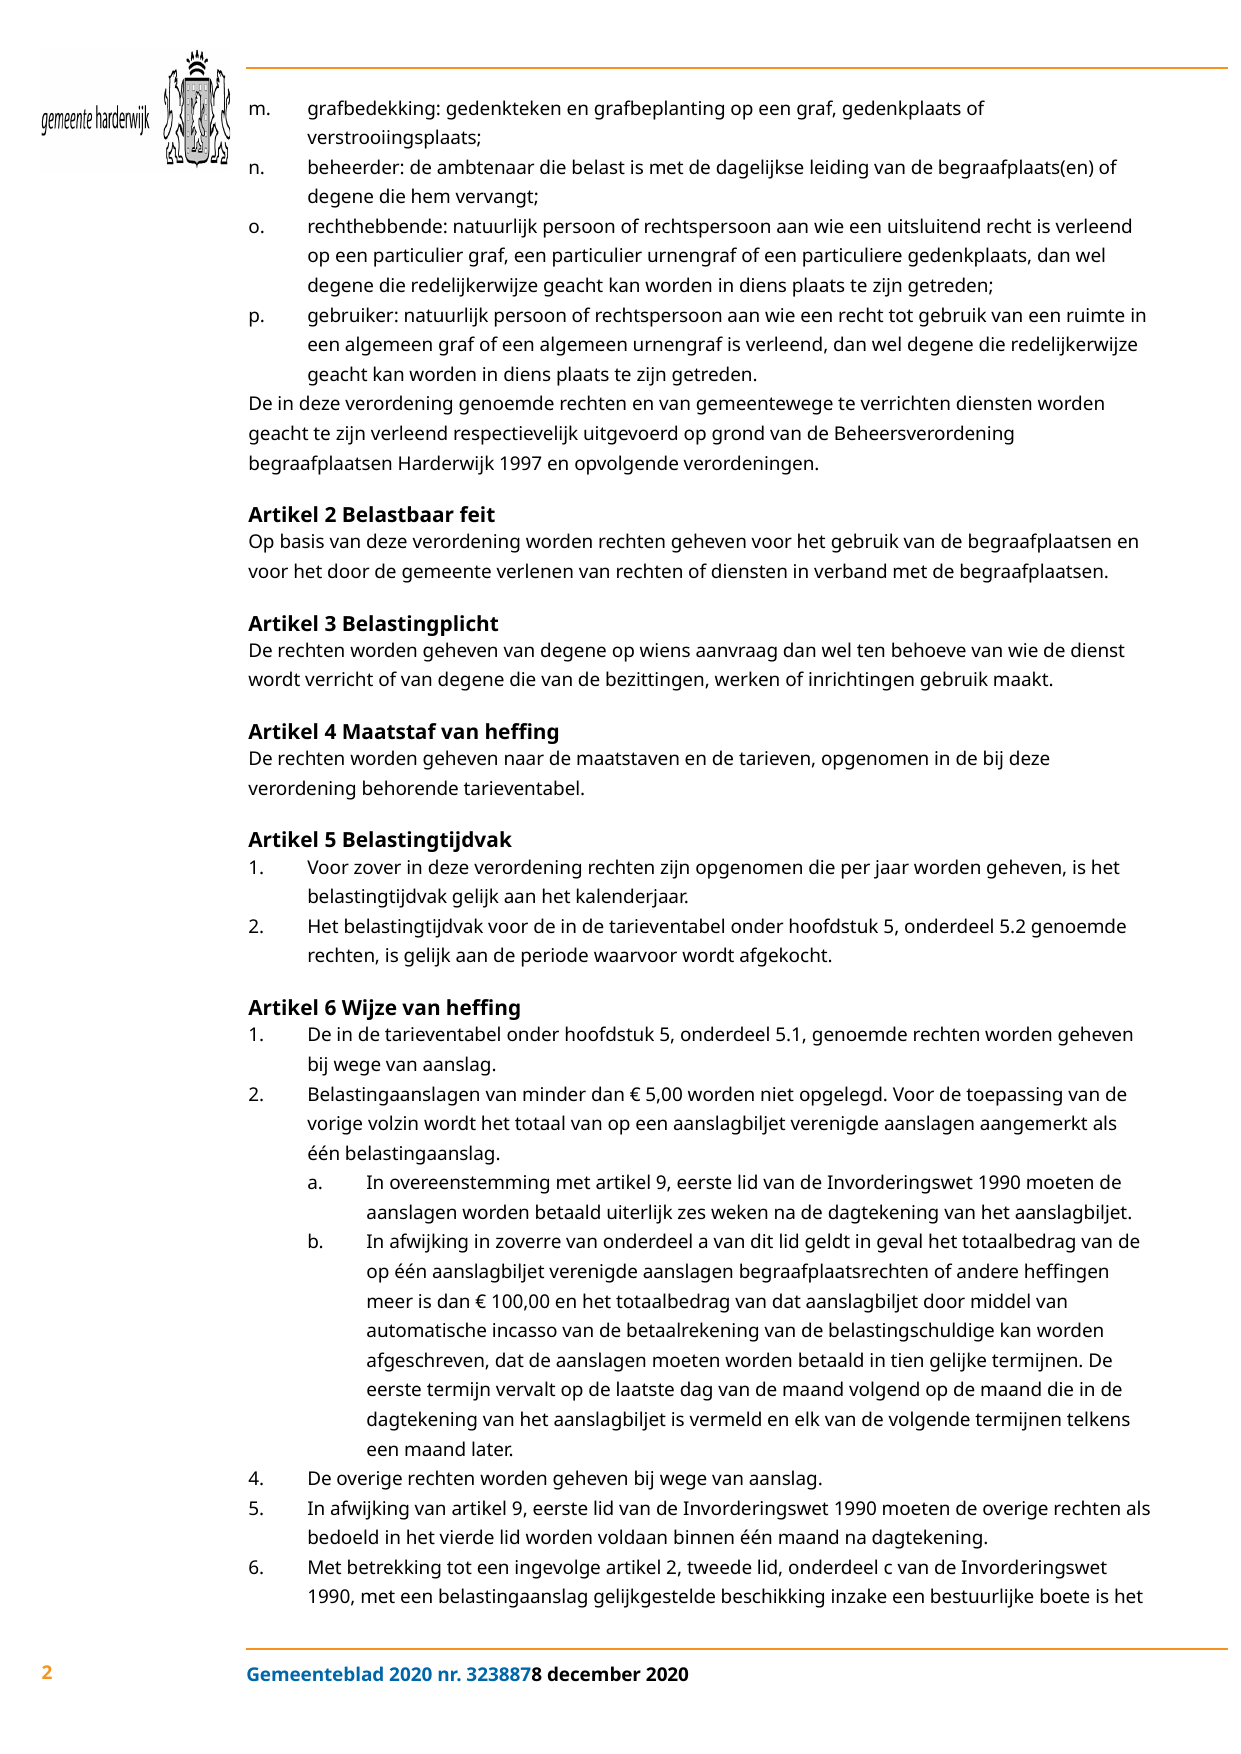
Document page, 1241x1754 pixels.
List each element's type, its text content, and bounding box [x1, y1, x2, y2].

list In overeenstemming met artikel 9, eerste lid van de Invorderingswet 1990 moeten de aanslagen worden betaald uiterlijk zes weken na de dagtekening van het aanslagbiljet. [307, 1169, 1152, 1225]
list grafbedekking: gedenkteken en grafbeplanting op een graf, gedenkplaats of verstrooiingsplaats; [248, 95, 1152, 150]
list De in de tarieventabel onder hoofdstuk 5, onderdeel 5.1, genoemde rechten worden geheven bij wege van aanslag. [248, 1022, 1152, 1077]
text Op basis van deze verordening worden rechten geheven voor het gebruik van de begraafplaatsen en voor het door de gemeente verlenen van rechten of diensten in verband met de begraafplaatsen. [248, 529, 1152, 584]
list beheerder: de ambtenaar die belast is met de dagelijkse leiding van de begraafplaats(en) of degene die hem vervangt; [248, 154, 1152, 209]
text Artikel 4 Maatstaf van heffing [248, 717, 1152, 746]
list De overige rechten worden geheven bij wege van aanslag. [248, 1465, 1152, 1491]
list rechthebbende: natuurlijk persoon of rechtspersoon aan wie een uitsluitend recht is verleend op een particulier graf, een particulier urnengraf of een particuliere gedenkplaats, dan wel degene die redelijkerwijze geacht kan worden in diens plaats te zijn getreden; [248, 213, 1152, 298]
text De rechten worden geheven van degene op wiens aanvraag dan wel ten behoeve van wie de dienst wordt verricht of van degene die van de bezittingen, werken of inrichtingen gebruik maakt. [248, 637, 1152, 692]
text De in deze verordening genoemde rechten en van gemeentewege te verrichten diensten worden geacht te zijn verleend respectievelijk uitgevoerd op grond van de Beheersverordening begraafplaatsen Harderwijk 1997 en opvolgende verordeningen. [248, 391, 1152, 476]
list Voor zover in deze verordening rechten zijn opgenomen die per jaar worden geheven, is het belastingtijdvak gelijk aan het kalenderjaar. [248, 854, 1152, 909]
list In afwijking van artikel 9, eerste lid van de Invorderingswet 1990 moeten de overige rechten als bedoeld in het vierde lid worden voldaan binnen één maand na dagtekening. [248, 1495, 1152, 1550]
list gebruiker: natuurlijk persoon of rechtspersoon aan wie een recht tot gebruik van een ruimte in een algemeen graf of een algemeen urnengraf is verleend, dan wel degene die redelijkerwijze geacht kan worden in diens plaats te zijn getreden. [248, 302, 1152, 387]
text Artikel 3 Belastingplicht [248, 609, 1152, 637]
text Artikel 2 Belastbaar feit [248, 500, 1152, 529]
text Artikel 6 Wijze van heffing [248, 993, 1152, 1022]
text De rechten worden geheven naar de maatstaven en de tarieven, opgenomen in de bij deze verordening behorende tarieventabel. [248, 746, 1152, 801]
list Het belastingtijdvak voor de in de tarieventabel onder hoofdstuk 5, onderdeel 5.2 genoemde rechten, is gelijk aan de periode waarvoor wordt afgekocht. [248, 913, 1152, 968]
text Artikel 5 Belastingtijdvak [248, 826, 1152, 854]
list Met betrekking tot een ingevolge artikel 2, tweede lid, onderdeel c van de Invorderingswet 1990, met een belastingaanslag gelijkgestelde beschikking inzake een bestuurlijke boete is het [248, 1554, 1152, 1609]
picture [41, 47, 231, 172]
list In afwijking in zoverre van onderdeel a van dit lid geldt in geval het totaalbedrag van de op één aanslagbiljet verenigde aanslagen begraafplaatsrechten of andere heffingen meer is dan € 100,00 en het totaalbedrag van dat aanslagbiljet door middel van automatische incasso van de betaalrekening van de belastingschuldige kan worden afgeschreven, dat de aanslagen moeten worden betaald in tien gelijke termijnen. De eerste termijn vervalt op de laatste dag van de maand volgend op de maand die in de dagtekening van het aanslagbiljet is vermeld en elk van de volgende termijnen telkens een maand later. [307, 1229, 1152, 1461]
list Belastingaanslagen van minder dan € 5,00 worden niet opgelegd. Voor de toepassing van de vorige volzin wordt het totaal van op een aanslagbiljet verenigde aanslagen aangemerkt als één belastingaanslag. [248, 1081, 1152, 1166]
